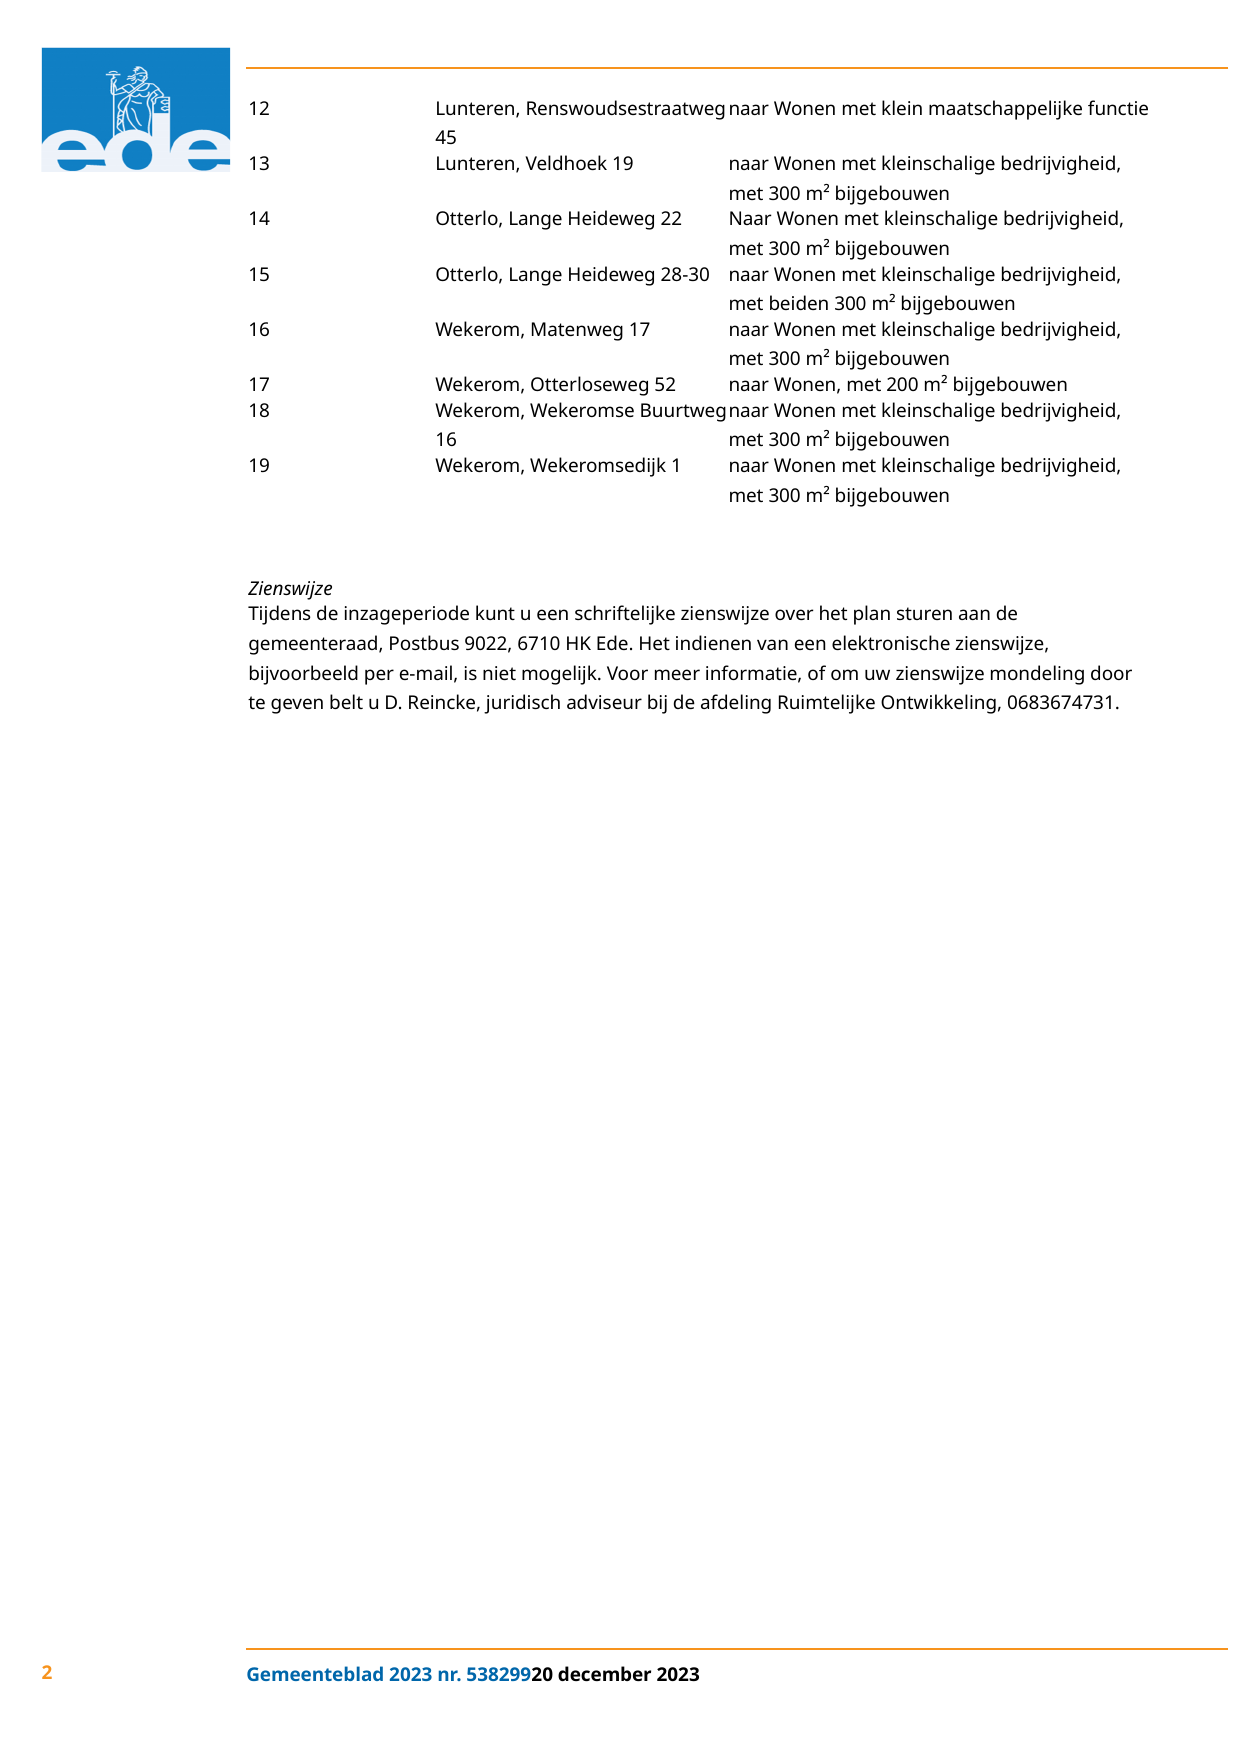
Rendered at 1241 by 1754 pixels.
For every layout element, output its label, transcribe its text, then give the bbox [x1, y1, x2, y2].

table_cell Naar Wonen met kleinschalige bedrijvigheid, met 300 m² bijgebouwen [728, 205, 1152, 261]
table_cell naar Wonen met kleinschalige bedrijvigheid, met 300 m² bijgebouwen [728, 397, 1152, 452]
table_cell Otterlo, Lange Heideweg 28-30 [435, 261, 728, 316]
table_cell 16 [248, 316, 435, 371]
table_cell Otterlo, Lange Heideweg 22 [435, 205, 728, 261]
table_cell 14 [248, 205, 435, 261]
table_cell naar Wonen met kleinschalige bedrijvigheid, met 300 m² bijgebouwen [728, 453, 1152, 508]
table_cell Wekerom, Matenweg 17 [435, 316, 728, 371]
table_cell Wekerom, Wekeromsedijk 1 [435, 453, 728, 508]
table_cell 19 [248, 453, 435, 508]
picture [41, 47, 231, 172]
table_cell naar Wonen met kleinschalige bedrijvigheid, met 300 m² bijgebouwen [728, 150, 1152, 205]
table_cell naar Wonen met kleinschalige bedrijvigheid, met beiden 300 m² bijgebouwen [728, 261, 1152, 316]
table_cell 13 [248, 150, 435, 205]
text Tijdens de inzageperiode kunt u een schriftelijke zienswijze over het plan sturen aan de gemeenteraad, Postbus 9022, 6710 HK Ede. Het indienen van een elektronische zienswijze, bijvoorbeeld per e-mail, is niet mogelijk. Voor meer informatie, of om uw zienswijze mondeling door te geven belt u D. Reincke, juridisch adviseur bij de afdeling Ruimtelijke Ontwikkeling, 0683674731. [248, 601, 1152, 715]
table_cell naar Wonen, met 200 m² bijgebouwen [728, 371, 1152, 397]
table_cell Lunteren, Veldhoek 19 [435, 150, 728, 205]
table_cell Wekerom, Wekeromse Buurtweg 16 [435, 397, 728, 452]
table_cell 15 [248, 261, 435, 316]
table_cell naar Wonen met klein maatschappelijke functie [728, 95, 1152, 150]
table_cell 17 [248, 371, 435, 397]
table_cell Wekerom, Otterloseweg 52 [435, 371, 728, 397]
table_cell naar Wonen met kleinschalige bedrijvigheid, met 300 m² bijgebouwen [728, 316, 1152, 371]
text Zienswijze [248, 575, 1152, 601]
table_cell 12 [248, 95, 435, 150]
table_cell Lunteren, Renswoudsestraatweg 45 [435, 95, 728, 150]
table_cell 18 [248, 397, 435, 452]
